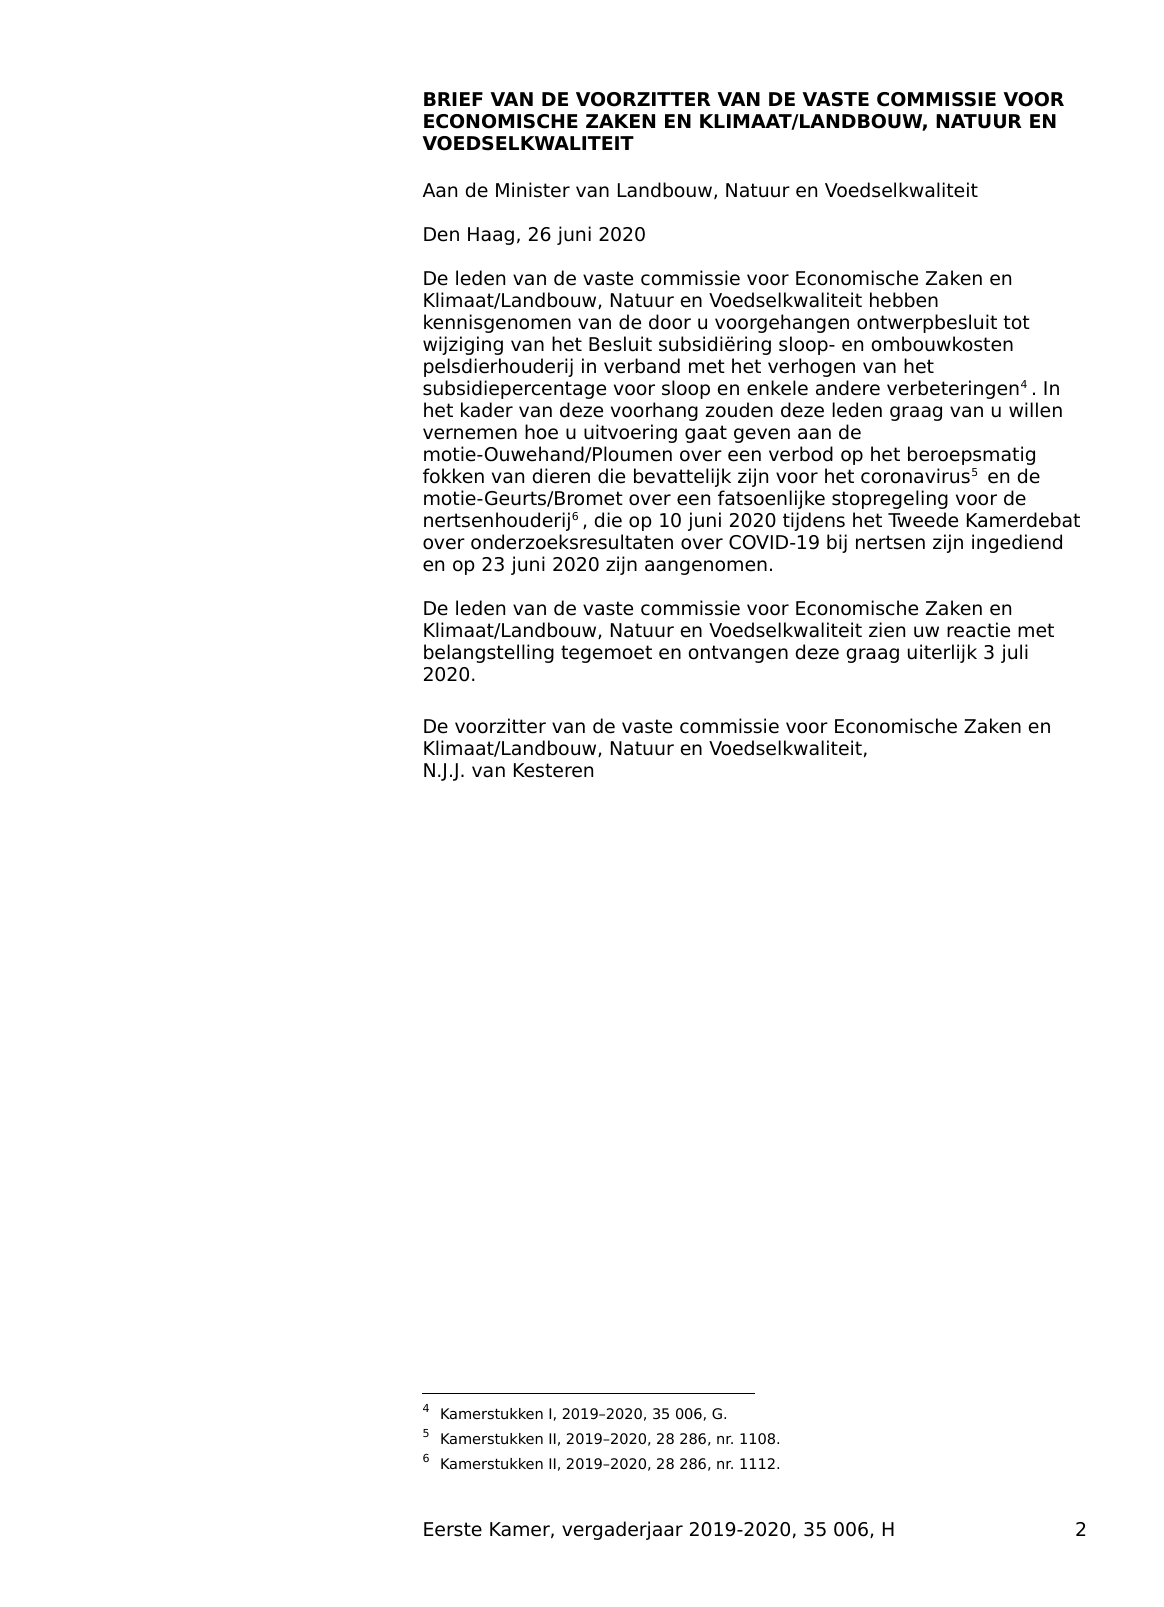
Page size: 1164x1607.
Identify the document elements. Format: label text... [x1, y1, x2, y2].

text Aan de Minister van Landbouw, Natuur en Voedselkwaliteit [422, 180, 1087, 202]
text De leden van de vaste commissie voor Economische Zaken en Klimaat/Landbouw, Natuur en Voedselkwaliteit zien uw reactie met belangstelling tegemoet en ontvangen deze graag uiterlijk 3 juli 2020. [422, 598, 1087, 686]
text Den Haag, 26 juni 2020 [422, 224, 1087, 246]
text Kamerstukken II, 2019–2020, 28 286, nr. 1112. [422, 1452, 1087, 1474]
text Kamerstukken I, 2019–2020, 35 006, G. [422, 1402, 1087, 1424]
text De voorzitter van de vaste commissie voor Economische Zaken en Klimaat/Landbouw, Natuur en Voedselkwaliteit, N.J.J. van Kesteren [422, 716, 1087, 782]
text Kamerstukken II, 2019–2020, 28 286, nr. 1108. [422, 1427, 1087, 1449]
text De leden van de vaste commissie voor Economische Zaken en Klimaat/Landbouw, Natuur en Voedselkwaliteit hebben kennisgenomen van de door u voorgehangen ontwerpbesluit tot wijziging van het Besluit subsidiëring sloop- en ombouwkosten pelsdierhouderij in verband met het verhogen van het subsidiepercentage voor sloop en enkele andere verbeteringen. In het kader van deze voorhang zouden deze leden graag van u willen vernemen hoe u uitvoering gaat geven aan de motie-Ouwehand/Ploumen over een verbod op het beroepsmatig fokken van dieren die bevattelijk zijn voor het coronavirus en de motie-Geurts/Bromet over een fatsoenlijke stopregeling voor de nertsenhouderij, die op 10 juni 2020 tijdens het Tweede Kamerdebat over onderzoeksresultaten over COVID-19 bij nertsen zijn ingediend en op 23 juni 2020 zijn aangenomen. [422, 268, 1087, 576]
subtitle BRIEF VAN DE VOORZITTER VAN DE VASTE COMMISSIE VOOR ECONOMISCHE ZAKEN EN KLIMAAT/LANDBOUW, NATUUR EN VOEDSELKWALITEIT [422, 89, 1087, 155]
